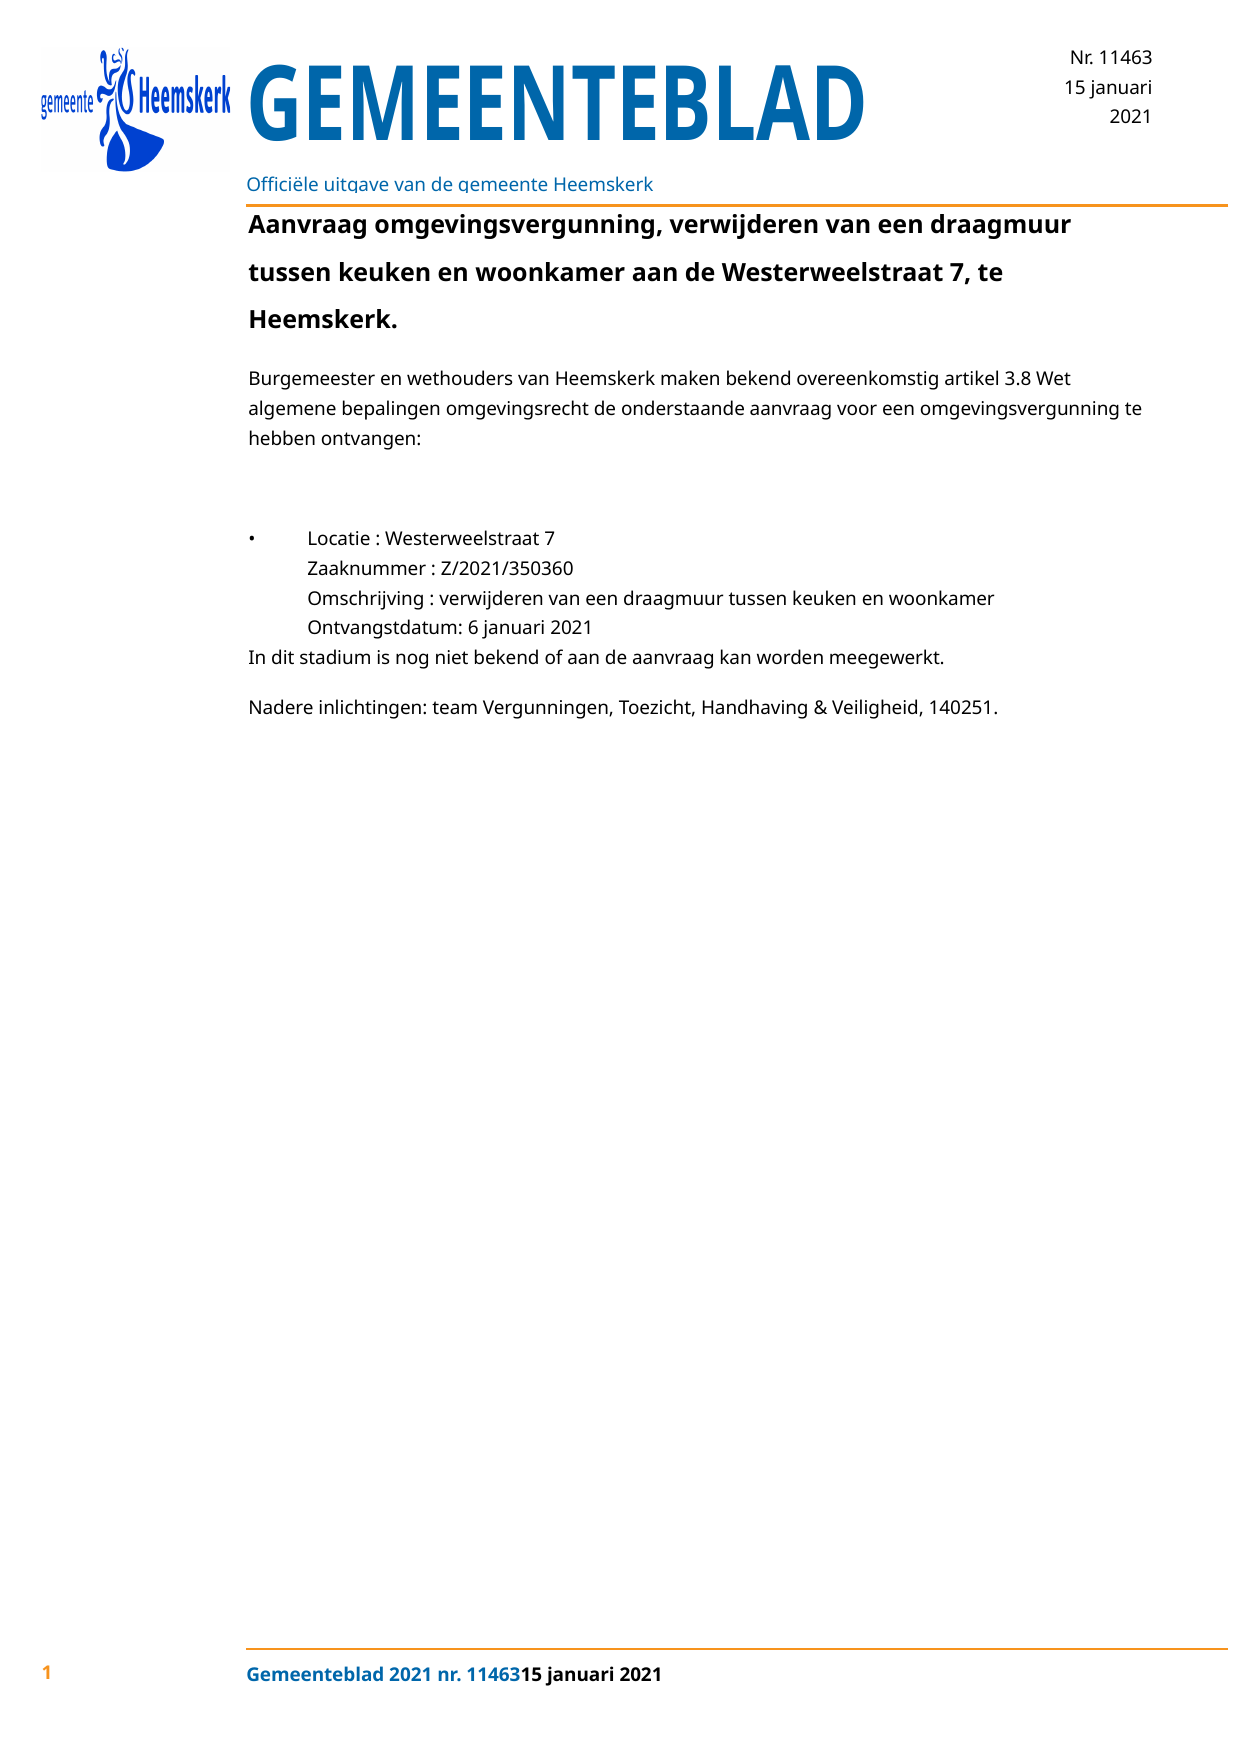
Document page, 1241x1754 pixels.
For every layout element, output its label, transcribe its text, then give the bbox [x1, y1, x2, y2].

list Locatie : Westerweelstraat 7 [248, 526, 1152, 551]
list Ontvangstdatum: 6 januari 2021 [248, 614, 1152, 640]
text Nadere inlichtingen: team Vergunningen, Toezicht, Handhaving & Veiligheid, 140251. [248, 694, 1152, 720]
text In dit stadium is nog niet bekend of aan de aanvraag kan worden meegewerkt. [248, 644, 1152, 669]
picture [41, 47, 231, 172]
list Zaaknummer : Z/2021/350360 [248, 555, 1152, 581]
text Aanvraag omgevingsvergunning, verwijderen van een draagmuur tussen keuken en woonkamer aan de Westerweelstraat 7, te Heemskerk. [248, 207, 1152, 336]
list Omschrijving : verwijderen van een draagmuur tussen keuken en woonkamer [248, 585, 1152, 610]
text Burgemeester en wethouders van Heemskerk maken bekend overeenkomstig artikel 3.8 Wet algemene bepalingen omgevingsrecht de onderstaande aanvraag voor een omgevingsvergunning te hebben ontvangen: [248, 366, 1152, 450]
